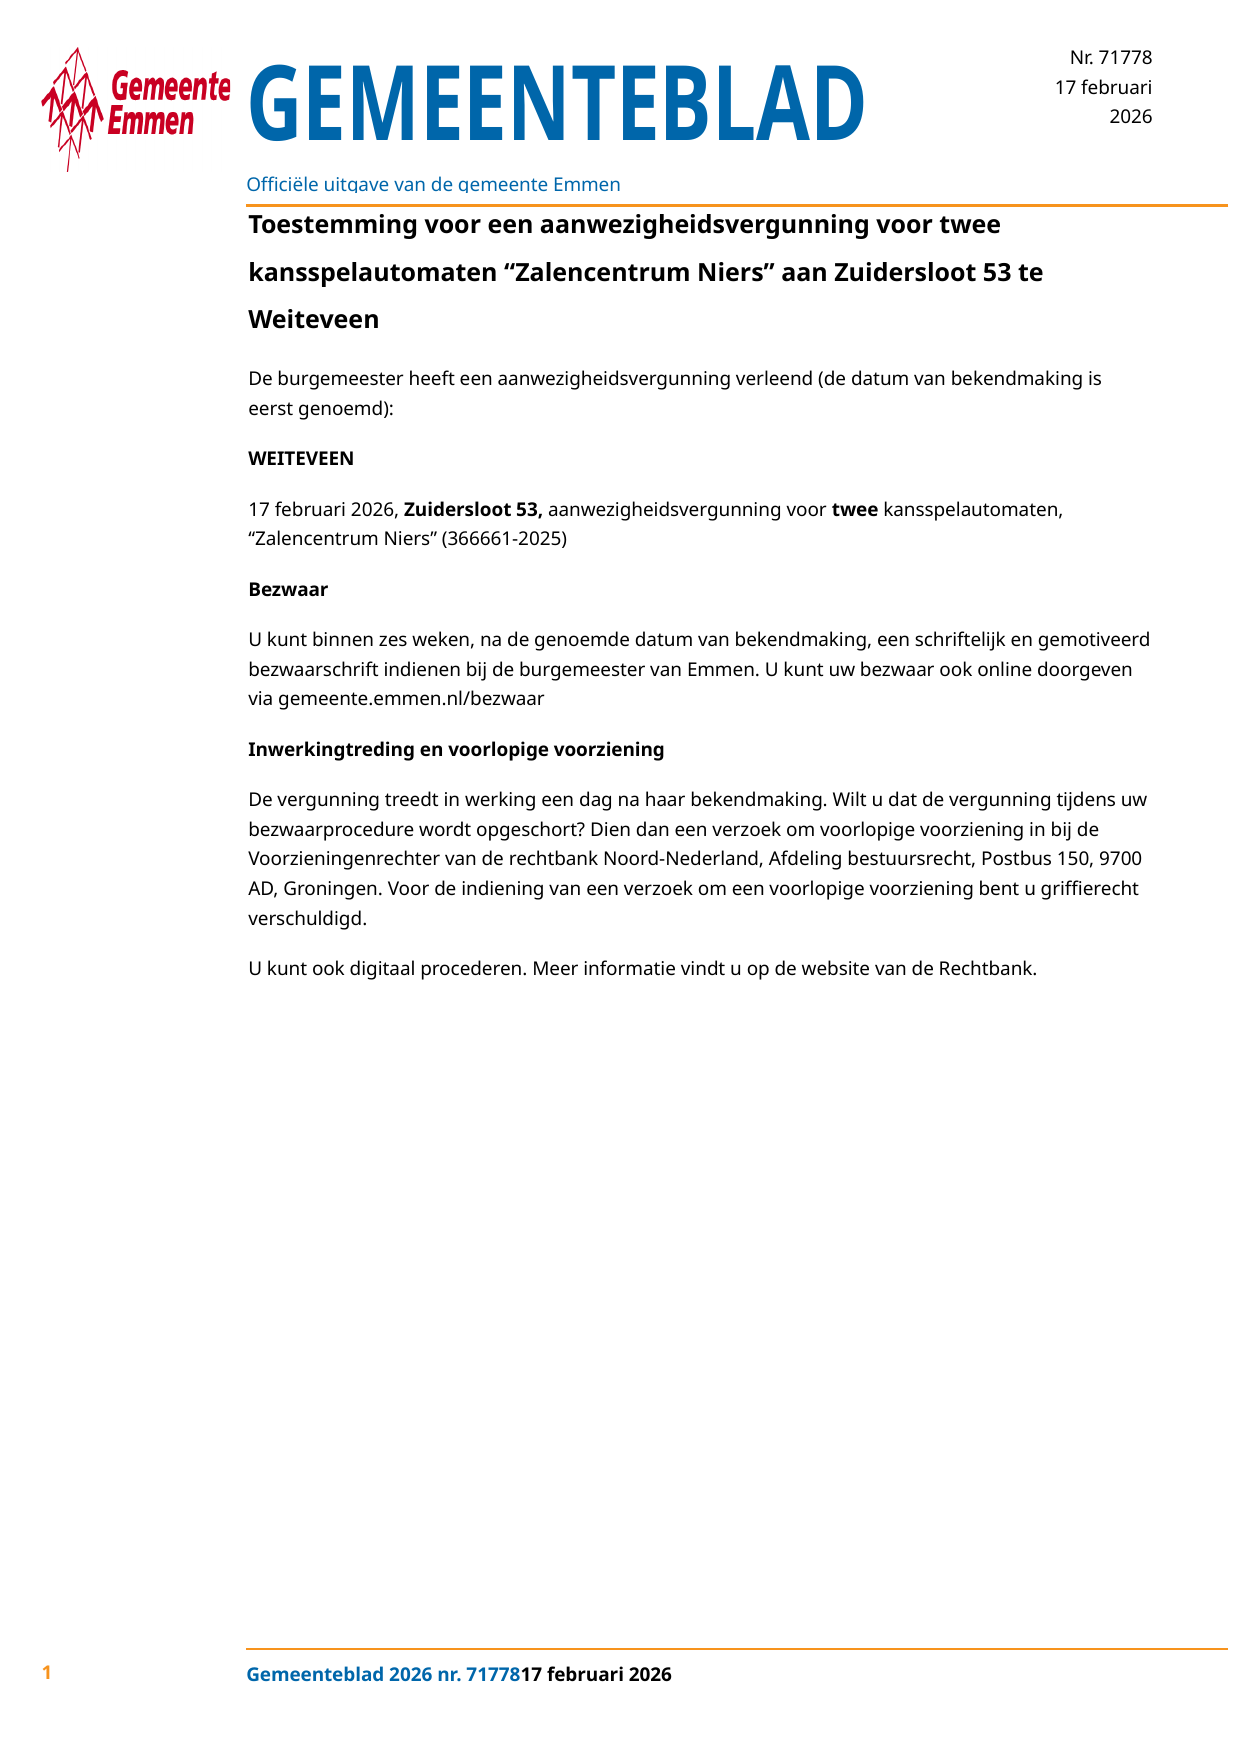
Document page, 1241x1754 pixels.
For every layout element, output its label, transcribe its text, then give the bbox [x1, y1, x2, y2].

text Bezwaar [248, 576, 1152, 602]
text U kunt binnen zes weken, na de genoemde datum van bekendmaking, een schriftelijk en gemotiveerd bezwaarschrift indienen bij de burgemeester van Emmen. U kunt uw bezwaar ook online doorgeven via gemeente.emmen.nl/bezwaar [248, 626, 1152, 711]
text U kunt ook digitaal procederen. Meer informatie vindt u op de website van de Rechtbank. [248, 955, 1152, 981]
picture [41, 47, 231, 172]
text Toestemming voor een aanwezigheidsvergunning voor twee kansspelautomaten “Zalencentrum Niers” aan Zuidersloot 53 te Weiteveen [248, 207, 1152, 336]
text 17 februari 2026, Zuidersloot 53, aanwezigheidsvergunning voor twee kansspelautomaten, “Zalencentrum Niers” (366661-2025) [248, 496, 1152, 551]
text De burgemeester heeft een aanwezigheidsvergunning verleend (de datum van bekendmaking is eerst genoemd): [248, 366, 1152, 421]
text WEITEVEEN [248, 446, 1152, 471]
text De vergunning treedt in werking een dag na haar bekendmaking. Wilt u dat de vergunning tijdens uw bezwaarprocedure wordt opgeschort? Dien dan een verzoek om voorlopige voorziening in bij de Voorzieningenrechter van de rechtbank Noord-Nederland, Afdeling bestuursrecht, Postbus 150, 9700 AD, Groningen. Voor de indiening van een verzoek om een voorlopige voorziening bent u griffierecht verschuldigd. [248, 786, 1152, 930]
text Inwerkingtreding en voorlopige voorziening [248, 736, 1152, 762]
